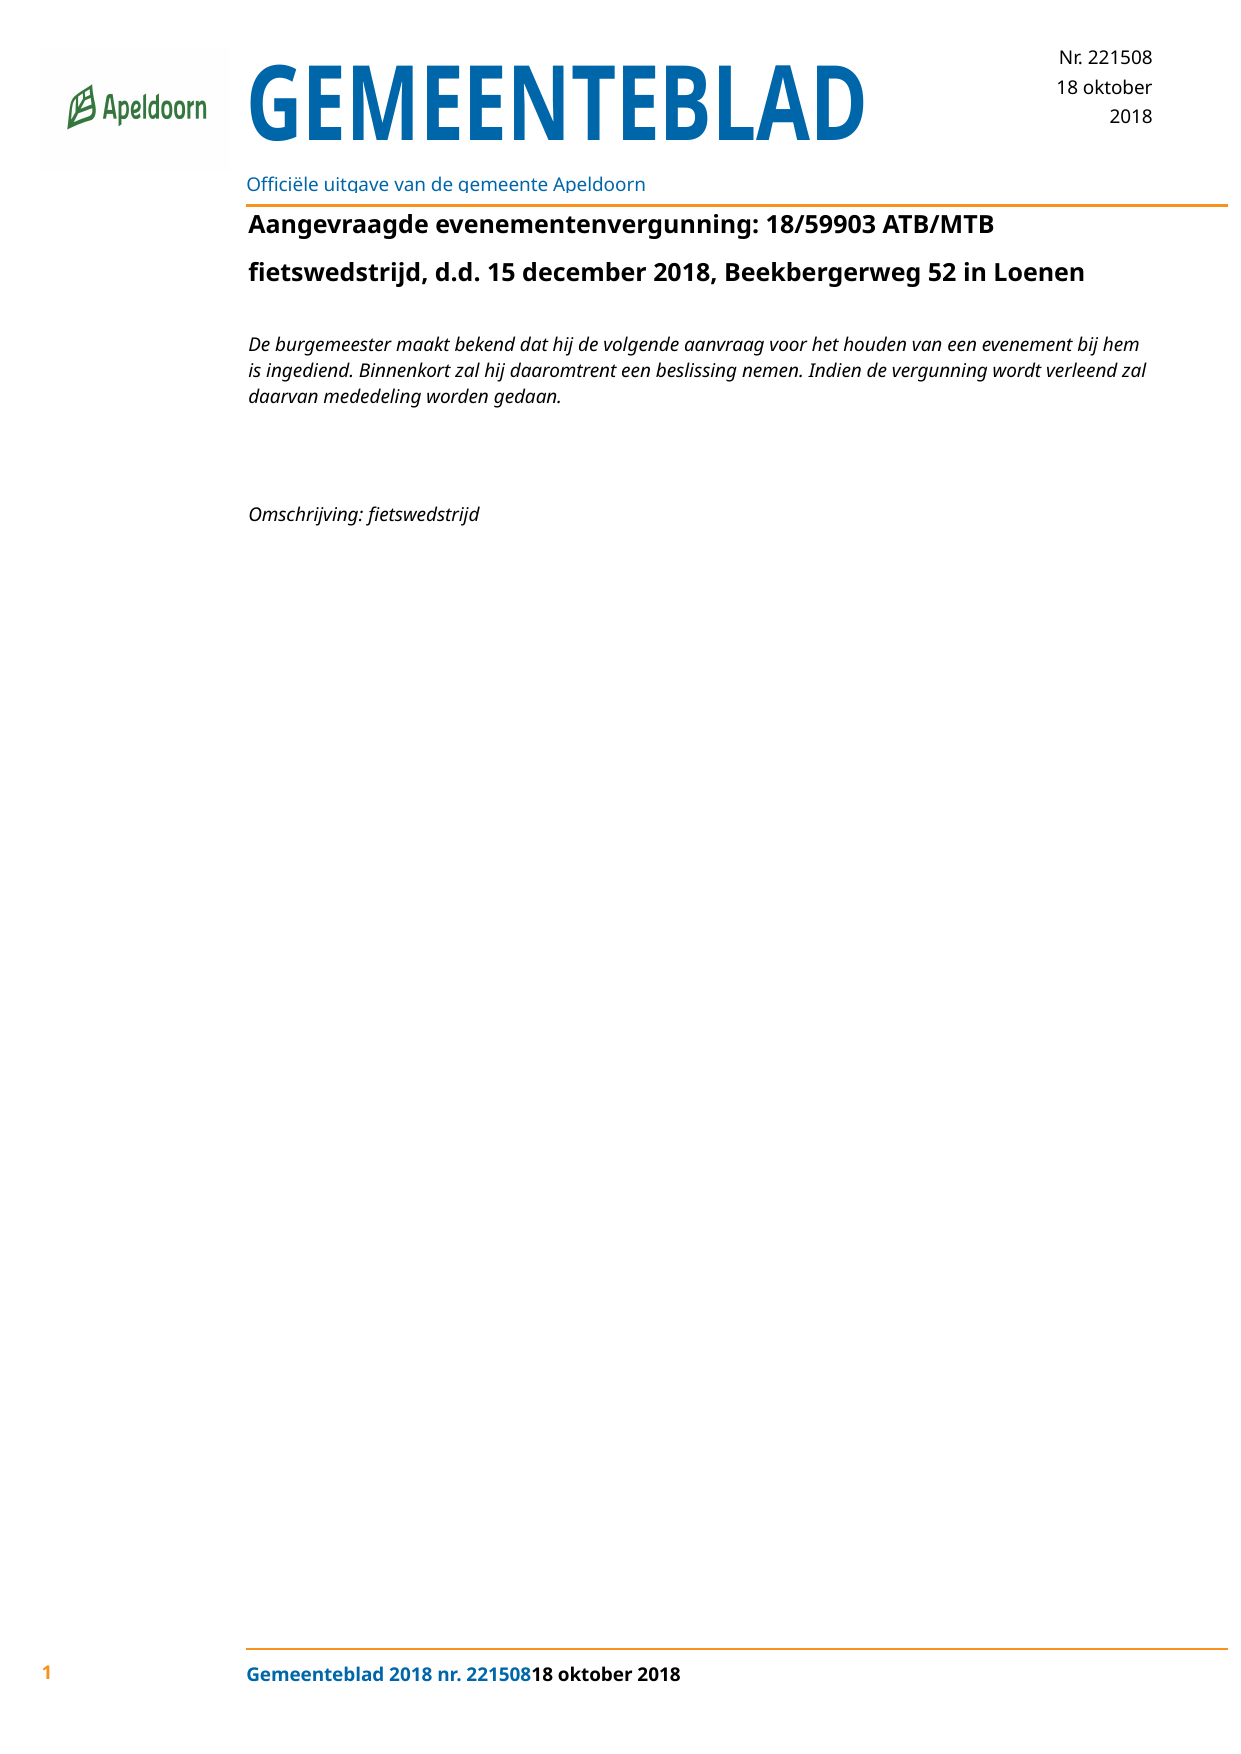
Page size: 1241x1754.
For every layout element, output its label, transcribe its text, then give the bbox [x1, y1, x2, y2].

text De burgemeester maakt bekend dat hij de volgende aanvraag voor het houden van een evenement bij hem is ingediend. Binnenkort zal hij daaromtrent een beslissing nemen. Indien de vergunning wordt verleend zal daarvan mededeling worden gedaan. [248, 331, 1152, 409]
text Omschrijving: fietswedstrijd [248, 501, 1152, 526]
picture [41, 47, 231, 172]
text Aangevraagde evenementenvergunning: 18/59903 ATB/MTB fietswedstrijd, d.d. 15 december 2018, Beekbergerweg 52 in Loenen [248, 207, 1152, 288]
